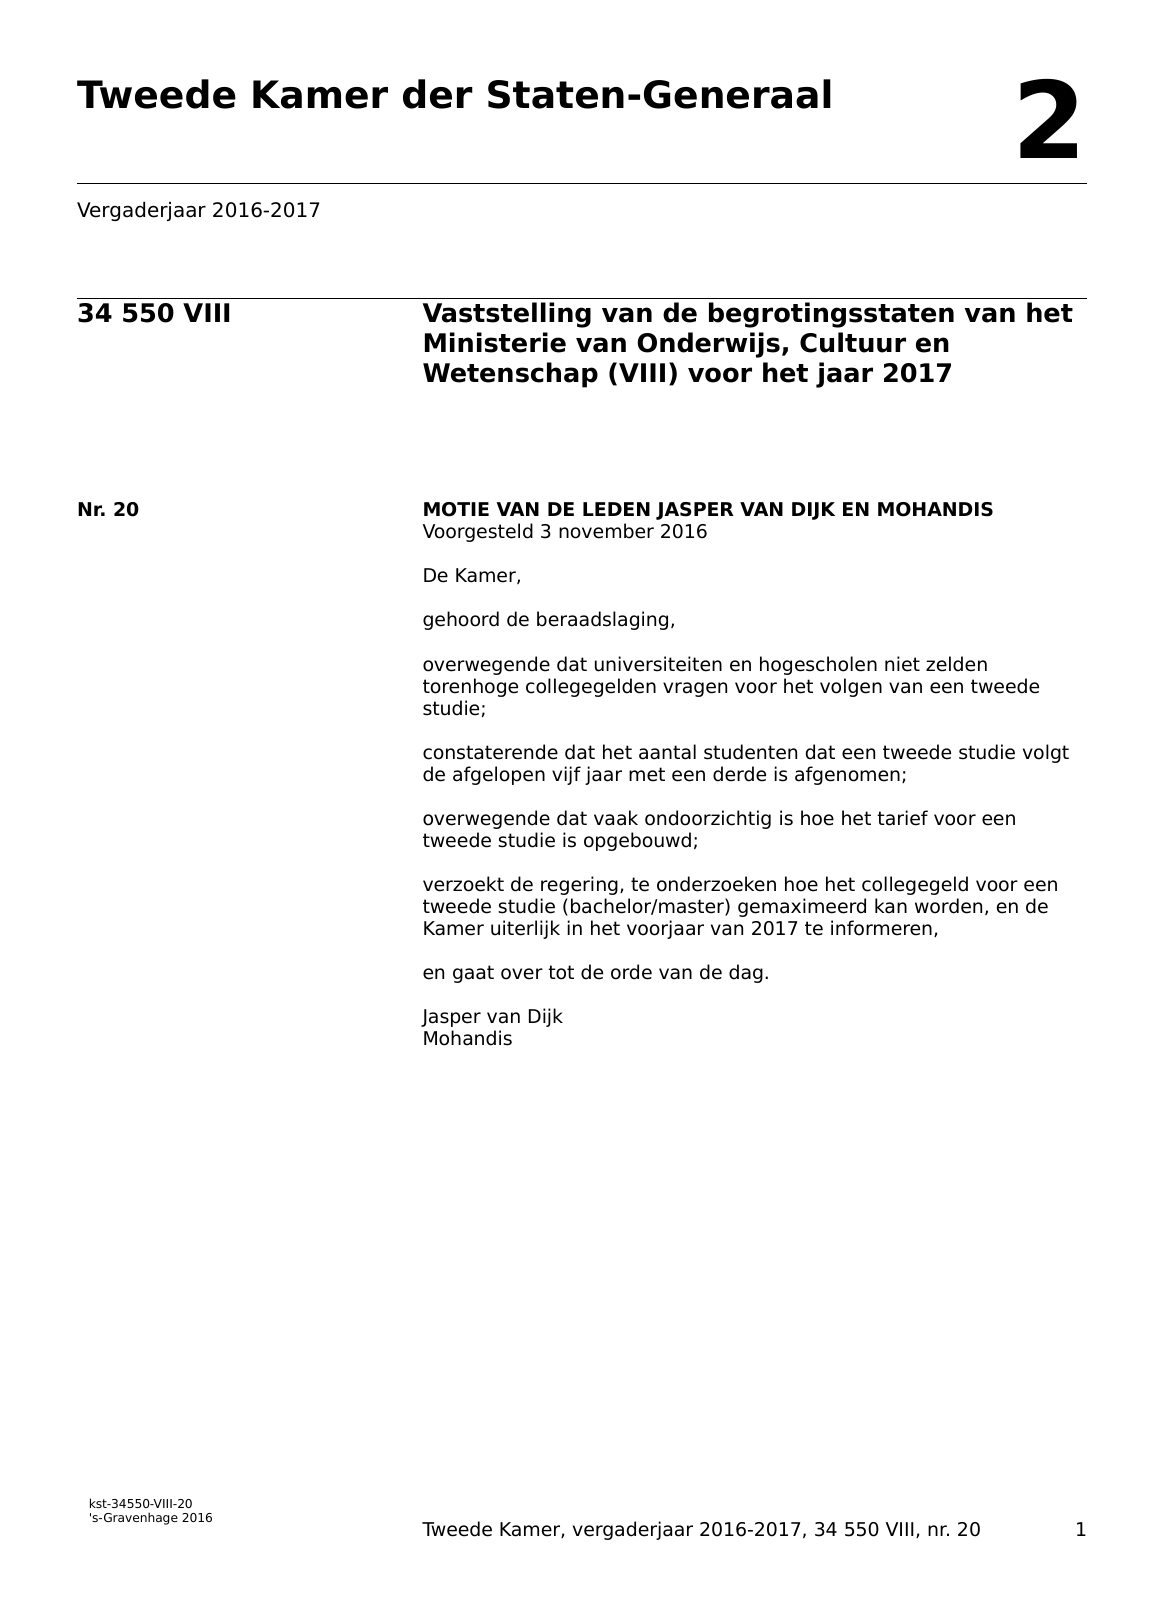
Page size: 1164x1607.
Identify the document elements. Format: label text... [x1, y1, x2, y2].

text overwegende dat vaak ondoorzichtig is hoe het tarief voor een tweede studie is opgebouwd; [422, 808, 1087, 852]
text Voorgesteld 3 november 2016 [422, 521, 1087, 543]
text De Kamer, [422, 565, 1087, 587]
subtitle Nr. 20 MOTIE VAN DE LEDEN JASPER VAN DIJK EN MOHANDIS [77, 499, 1087, 521]
text verzoekt de regering, te onderzoeken hoe het collegegeld voor een tweede studie (bachelor/master) gemaximeerd kan worden, en de Kamer uiterlijk in het voorjaar van 2017 te informeren, [422, 874, 1087, 940]
table_cell Vergaderjaar 2016-2017 [77, 184, 1087, 298]
table_header Tweede Kamer der Staten-Generaal [77, 59, 886, 183]
text kst-34550-VIII-20 [88, 1497, 323, 1511]
text Mohandis [422, 1028, 1087, 1050]
text overwegende dat universiteiten en hogescholen niet zelden torenhoge collegegelden vragen voor het volgen van een tweede studie; [422, 653, 1087, 719]
text en gaat over tot de orde van de dag. [422, 962, 1087, 984]
text 's-Gravenhage 2016 [88, 1511, 323, 1525]
text Jasper van Dijk [422, 1006, 1087, 1028]
text constaterende dat het aantal studenten dat een tweede studie volgt de afgelopen vijf jaar met een derde is afgenomen; [422, 742, 1087, 786]
subtitle 34 550 VIII Vaststelling van de begrotingsstaten van het Ministerie van Onderwijs, Cultuur en Wetenschap (VIII) voor het jaar 2017 [77, 299, 1087, 388]
text gehoord de beraadslaging, [422, 609, 1087, 631]
table_header 2 [886, 59, 1087, 183]
